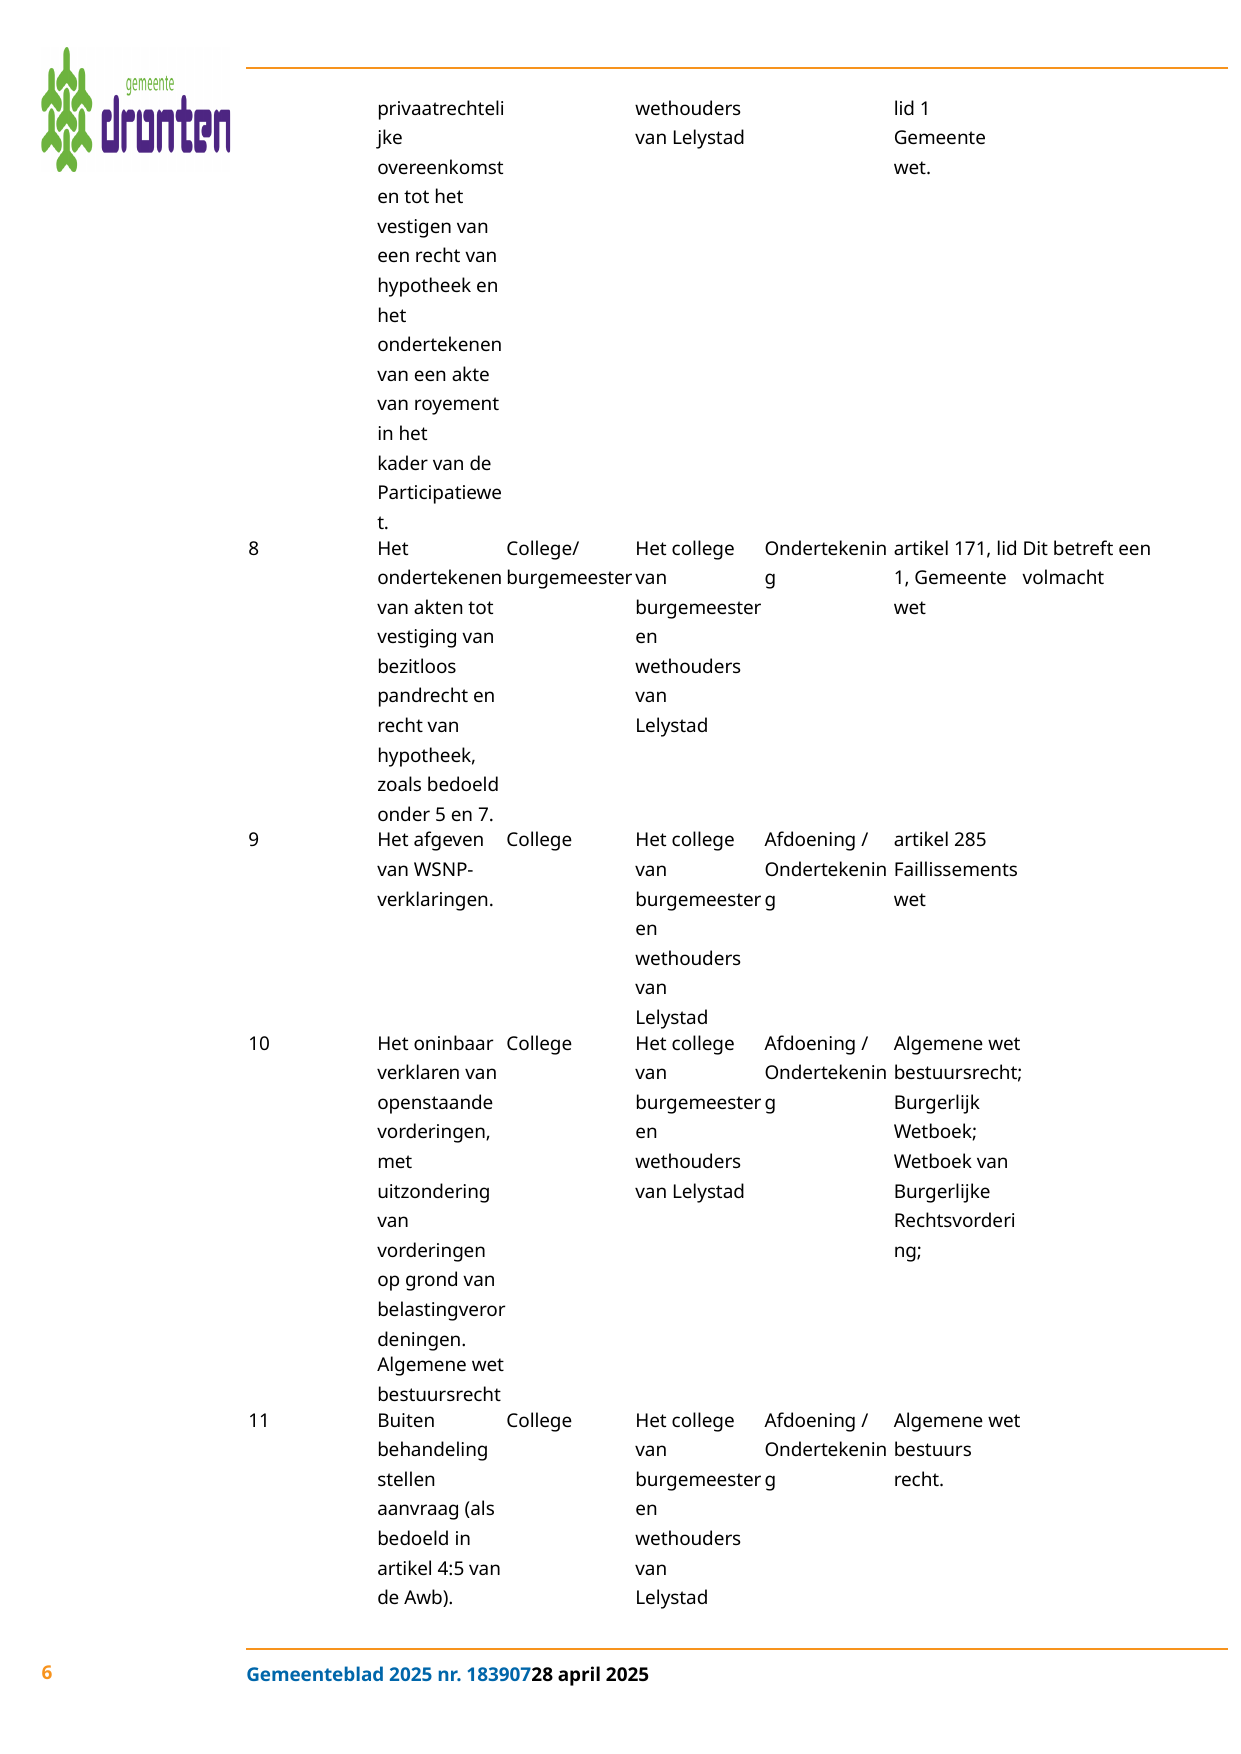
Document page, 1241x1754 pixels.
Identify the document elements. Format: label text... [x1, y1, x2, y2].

table_cell Dit betreft een volmacht [1023, 535, 1152, 827]
table_cell 11 [248, 1407, 377, 1610]
table_cell [506, 1351, 635, 1407]
table_cell 10 [248, 1030, 377, 1351]
table_cell artikel 285 Faillissementswet [894, 827, 1022, 1030]
table_cell Afdoening / Ondertekening [764, 1407, 893, 1610]
table_cell artikel 171, lid 1, Gemeente wet [894, 535, 1022, 827]
table_cell Algemene wet bestuursrecht [377, 1351, 506, 1407]
table_cell wethouders van Lelystad [635, 95, 764, 535]
table_cell Het ondertekenen van akten tot vestiging van bezitloos pandrecht en recht van hypotheek, zoals bedoeld onder 5 en 7. [377, 535, 506, 827]
table_cell lid 1 Gemeente wet. [894, 95, 1022, 535]
table_cell [506, 95, 635, 535]
table_cell Algemene wet bestuursrecht; Burgerlijk Wetboek; Wetboek van Burgerlijke Rechtsvordering; [894, 1030, 1022, 1351]
table_cell [894, 1351, 1022, 1407]
table_cell College [506, 1030, 635, 1351]
table_cell [248, 95, 377, 535]
table_cell Ondertekening [764, 535, 893, 827]
table_cell Het college van burgemeester en wethouders van Lelystad [635, 1407, 764, 1610]
table_cell [1023, 827, 1152, 1030]
table_cell College [506, 1407, 635, 1610]
table_cell College/ burgemeester [506, 535, 635, 827]
table_cell Het college van burgemeester en wethouders van Lelystad [635, 827, 764, 1030]
table_cell [764, 95, 893, 535]
table_cell 8 [248, 535, 377, 827]
table_cell [764, 1351, 893, 1407]
table_cell College [506, 827, 635, 1030]
table_cell Het college van burgemeester en wethouders van Lelystad [635, 535, 764, 827]
table_cell [1023, 1030, 1152, 1351]
table_cell privaatrechtelijke overeenkomsten tot het vestigen van een recht van hypotheek en het ondertekenen van een akte van royement in het kader van de Participatiewet. [377, 95, 506, 535]
table_cell [248, 1351, 377, 1407]
table_cell Het afgeven van WSNP-verklaringen. [377, 827, 506, 1030]
table_cell [1023, 95, 1152, 535]
table_cell Het college van burgemeester en wethouders van Lelystad [635, 1030, 764, 1351]
table_cell Het oninbaar verklaren van openstaande vorderingen, met uitzondering van vorderingen op grond van belastingverordeningen. [377, 1030, 506, 1351]
table_cell Algemene wet bestuurs recht. [894, 1407, 1022, 1610]
table_cell [1023, 1407, 1152, 1610]
picture [41, 47, 231, 172]
table_cell Afdoening / Ondertekening [764, 1030, 893, 1351]
table_cell Buiten behandeling stellen aanvraag (als bedoeld in artikel 4:5 van de Awb). [377, 1407, 506, 1610]
table_cell Afdoening / Ondertekening [764, 827, 893, 1030]
table_cell [1023, 1351, 1152, 1407]
table_cell 9 [248, 827, 377, 1030]
table_cell [635, 1351, 764, 1407]
